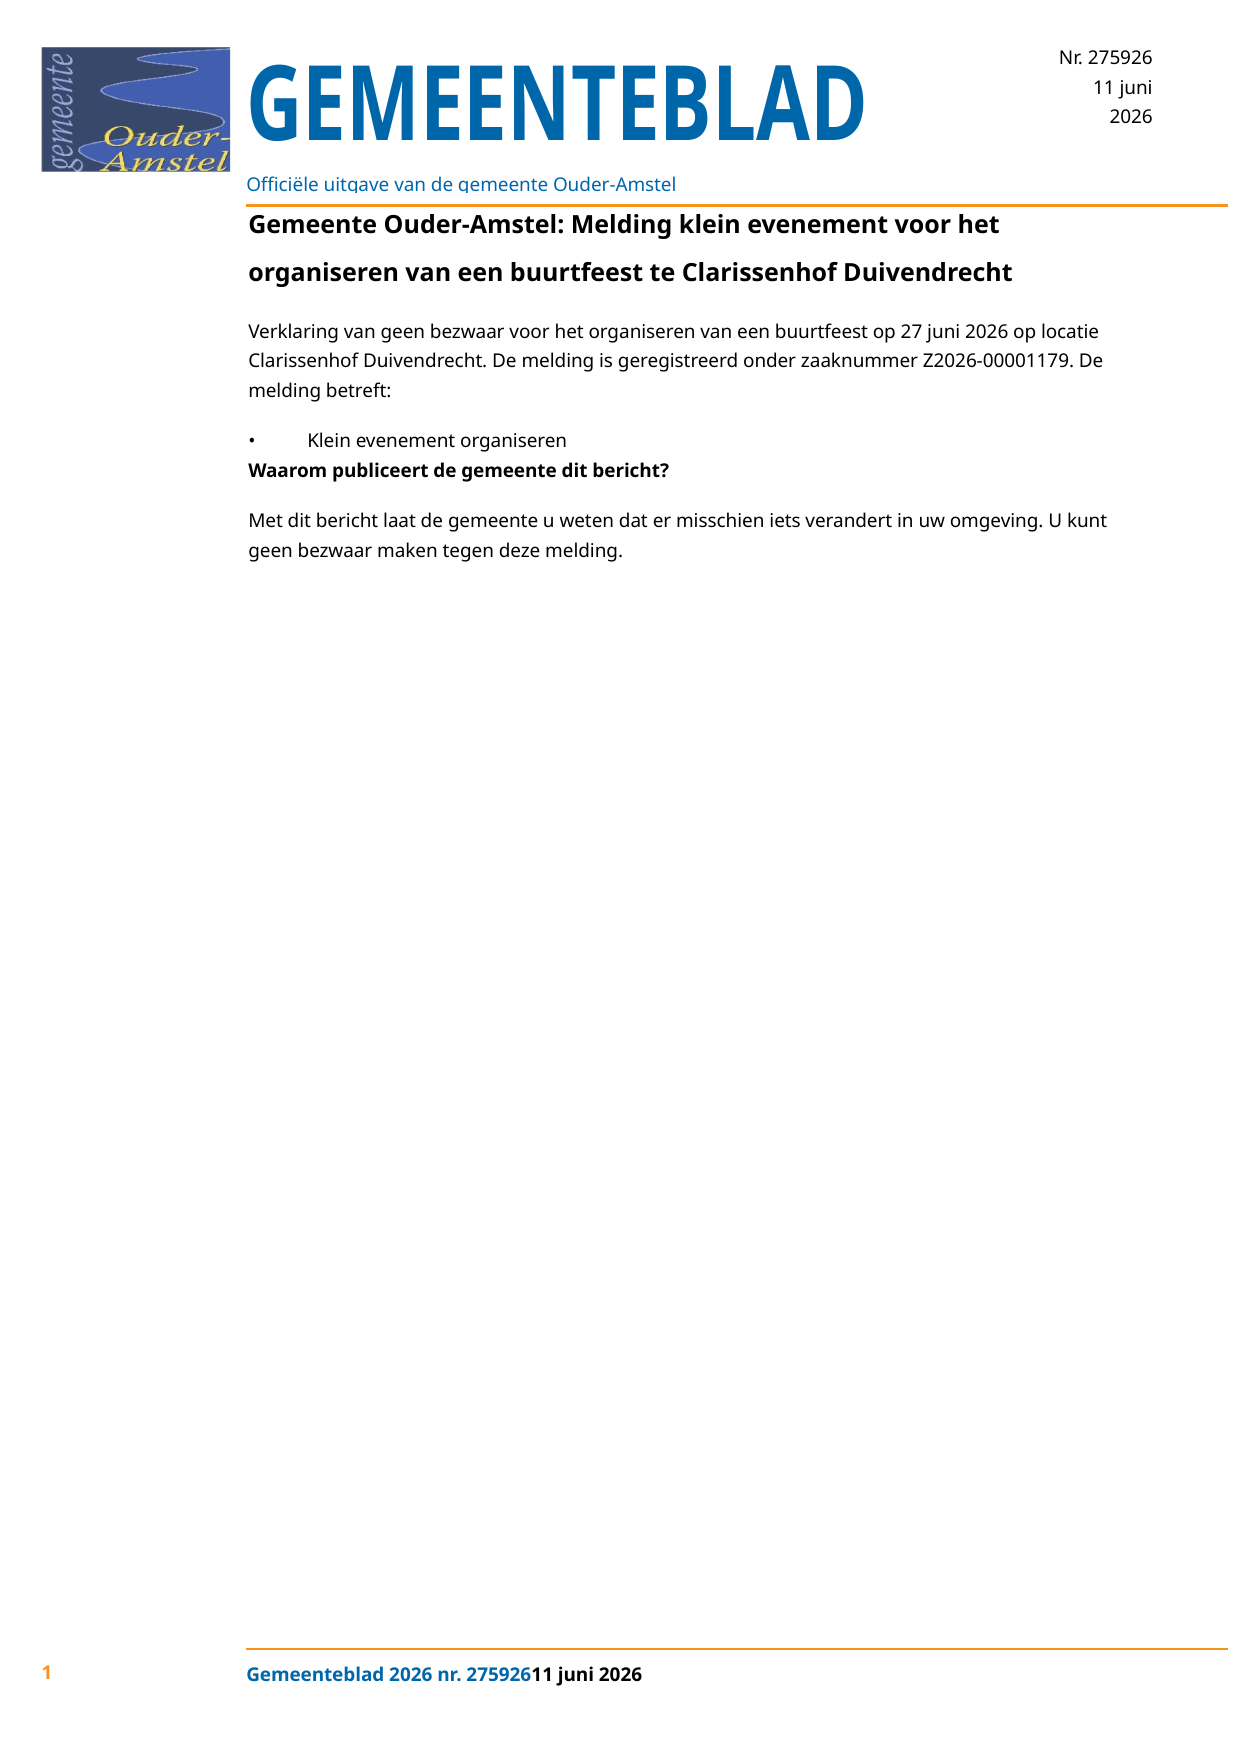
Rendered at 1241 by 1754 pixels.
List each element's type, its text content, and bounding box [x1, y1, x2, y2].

picture [41, 47, 231, 172]
text Verklaring van geen bezwaar voor het organiseren van een buurtfeest op 27 juni 2026 op locatie Clarissenhof Duivendrecht. De melding is geregistreerd onder zaaknummer Z2026-00001179. De melding betreft: [248, 318, 1152, 403]
text Met dit bericht laat de gemeente u weten dat er misschien iets verandert in uw omgeving. U kunt geen bezwaar maken tegen deze melding. [248, 507, 1152, 563]
text Gemeente Ouder-Amstel: Melding klein evenement voor het organiseren van een buurtfeest te Clarissenhof Duivendrecht [248, 207, 1152, 288]
text Waarom publiceert de gemeente dit bericht? [248, 457, 1152, 483]
list Klein evenement organiseren [248, 427, 1152, 453]
